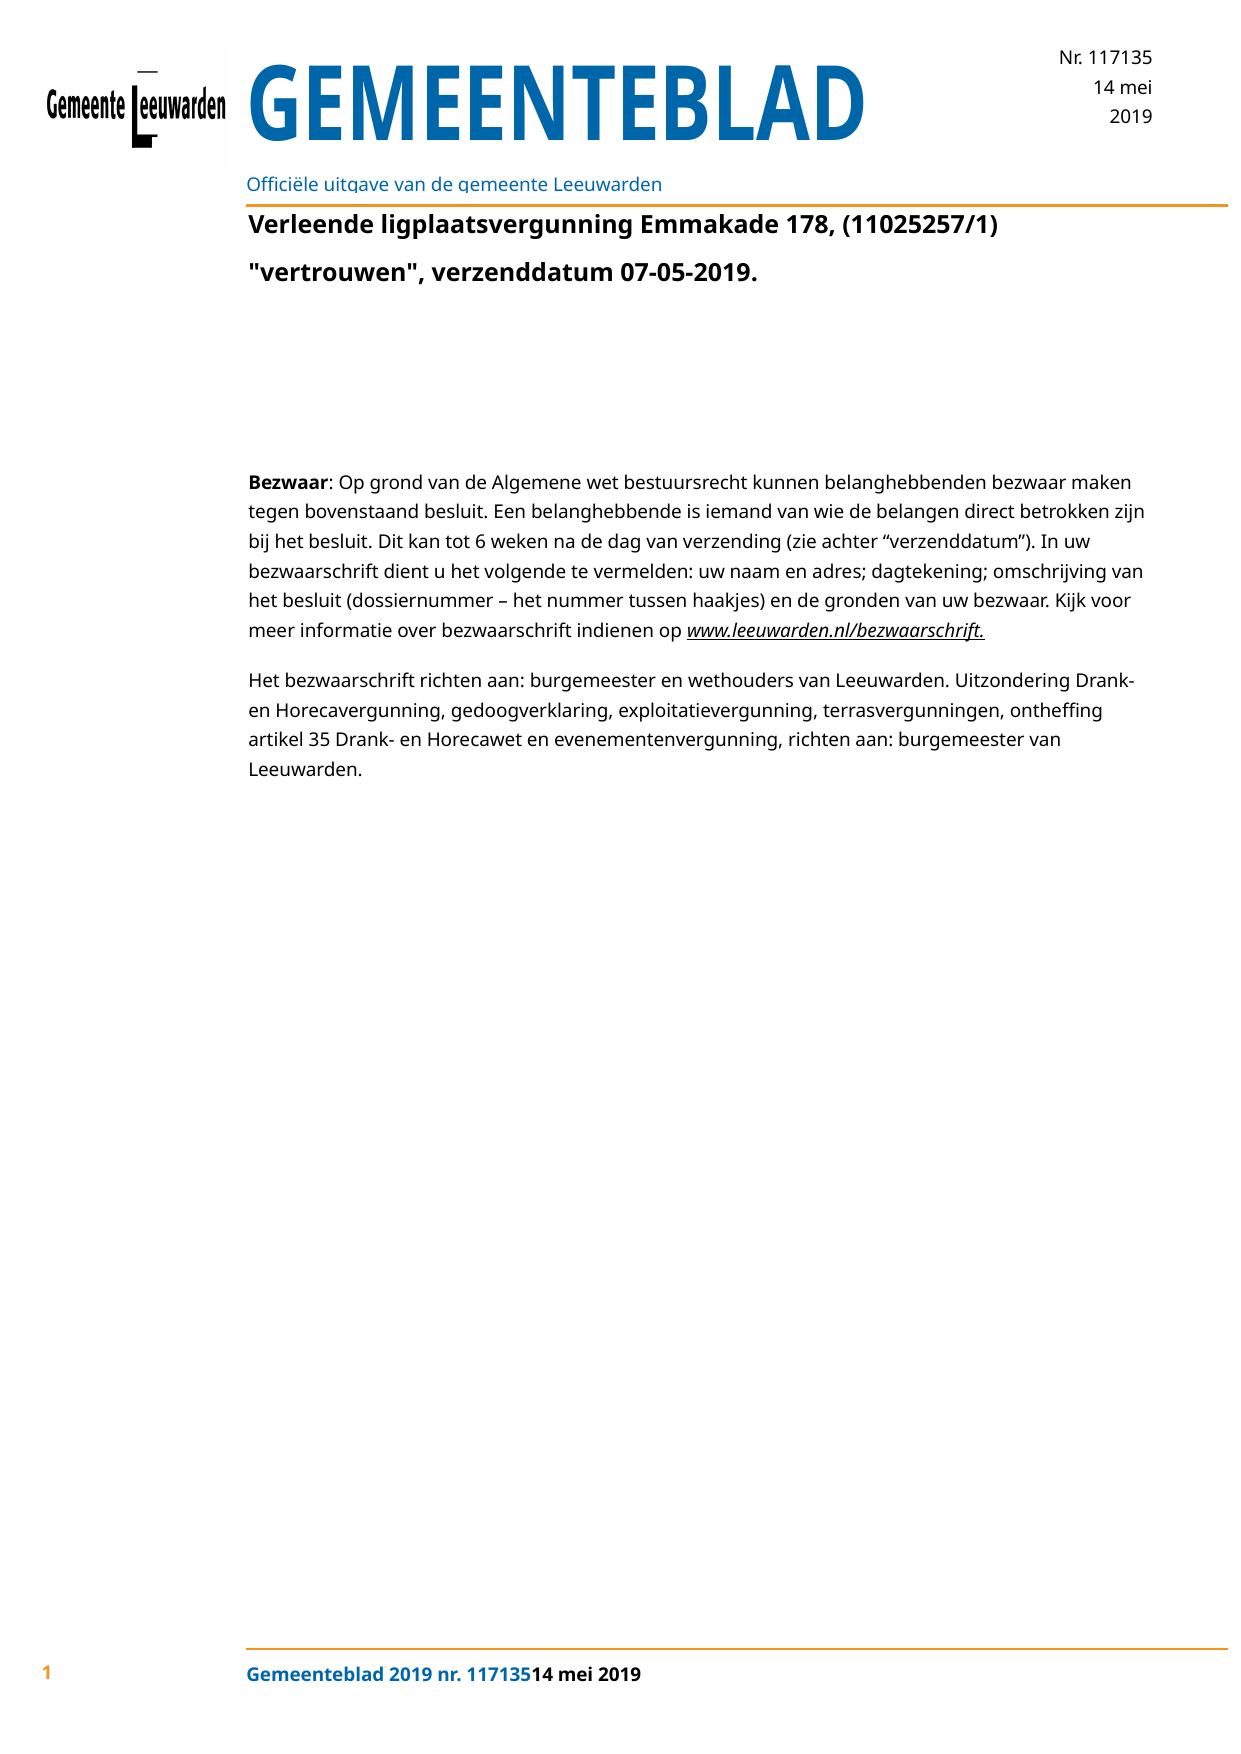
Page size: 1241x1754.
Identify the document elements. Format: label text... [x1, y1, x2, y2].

text Bezwaar: Op grond van de Algemene wet bestuursrecht kunnen belanghebbenden bezwaar maken tegen bovenstaand besluit. Een belanghebbende is iemand van wie de belangen direct betrokken zijn bij het besluit. Dit kan tot 6 weken na de dag van verzending (zie achter “verzenddatum”). In uw bezwaarschrift dient u het volgende te vermelden: uw naam en adres; dagtekening; omschrijving van het besluit (dossiernummer – het nummer tussen haakjes) en de gronden van uw bezwaar. Kijk voor meer informatie over bezwaarschrift indienen op www.leeuwarden.nl/bezwaarschrift. [248, 469, 1152, 643]
picture [41, 47, 231, 172]
text Verleende ligplaatsvergunning Emmakade 178, (11025257/1) "vertrouwen", verzenddatum 07-05-2019. [248, 207, 1152, 288]
text Het bezwaarschrift richten aan: burgemeester en wethouders van Leeuwarden. Uitzondering Drank- en Horecavergunning, gedoogverklaring, exploitatievergunning, terrasvergunningen, ontheffing artikel 35 Drank- en Horecawet en evenementenvergunning, richten aan: burgemeester van Leeuwarden. [248, 667, 1152, 782]
